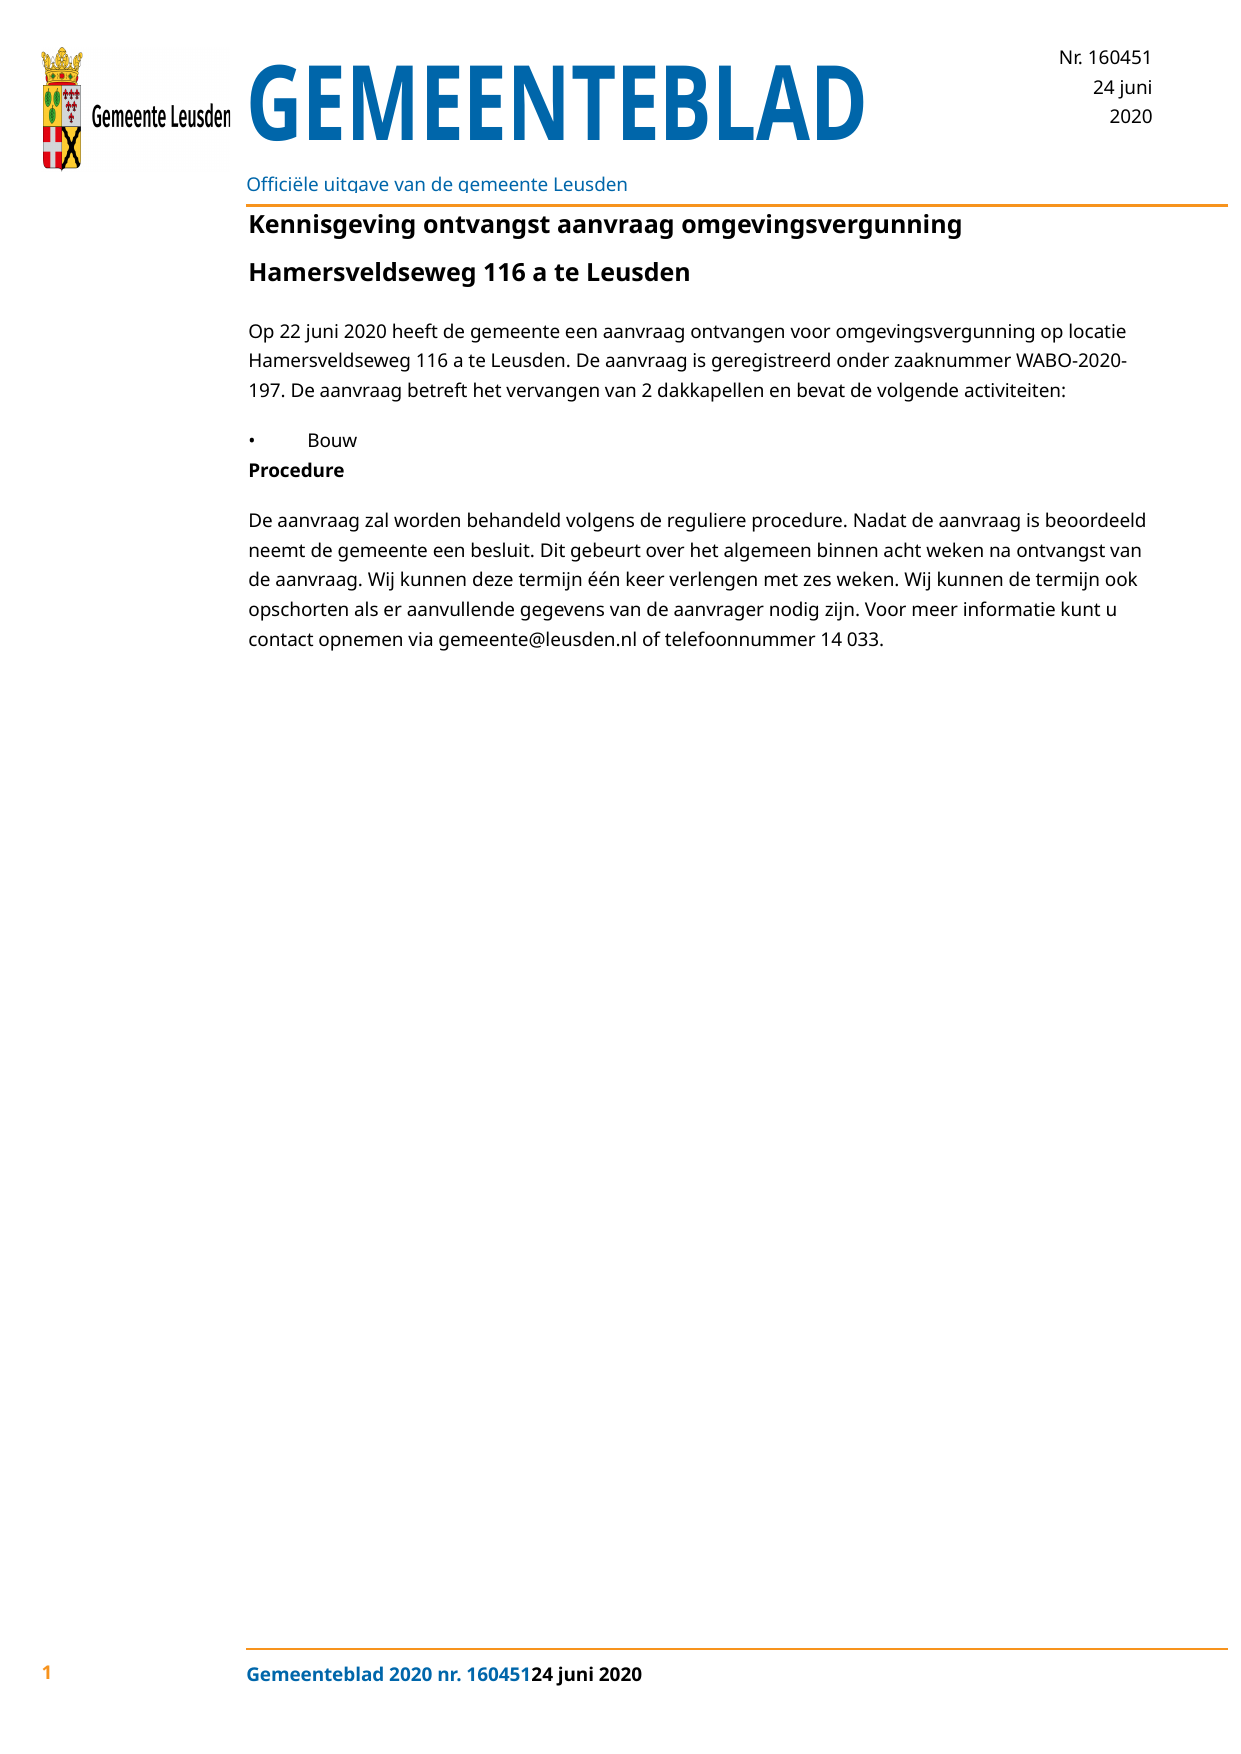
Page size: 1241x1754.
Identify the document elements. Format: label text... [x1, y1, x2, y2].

text Procedure [248, 457, 1152, 483]
list Bouw [248, 427, 1152, 453]
picture [41, 47, 231, 172]
text Op 22 juni 2020 heeft de gemeente een aanvraag ontvangen voor omgevingsvergunning op locatie Hamersveldseweg 116 a te Leusden. De aanvraag is geregistreerd onder zaaknummer WABO-2020-197. De aanvraag betreft het vervangen van 2 dakkapellen en bevat de volgende activiteiten: [248, 318, 1152, 403]
text Kennisgeving ontvangst aanvraag omgevingsvergunning Hamersveldseweg 116 a te Leusden [248, 207, 1152, 288]
text De aanvraag zal worden behandeld volgens de reguliere procedure. Nadat de aanvraag is beoordeeld neemt de gemeente een besluit. Dit gebeurt over het algemeen binnen acht weken na ontvangst van de aanvraag. Wij kunnen deze termijn één keer verlengen met zes weken. Wij kunnen de termijn ook opschorten als er aanvullende gegevens van de aanvrager nodig zijn. Voor meer informatie kunt u contact opnemen via gemeente@leusden.nl of telefoonnummer 14 033. [248, 507, 1152, 652]
